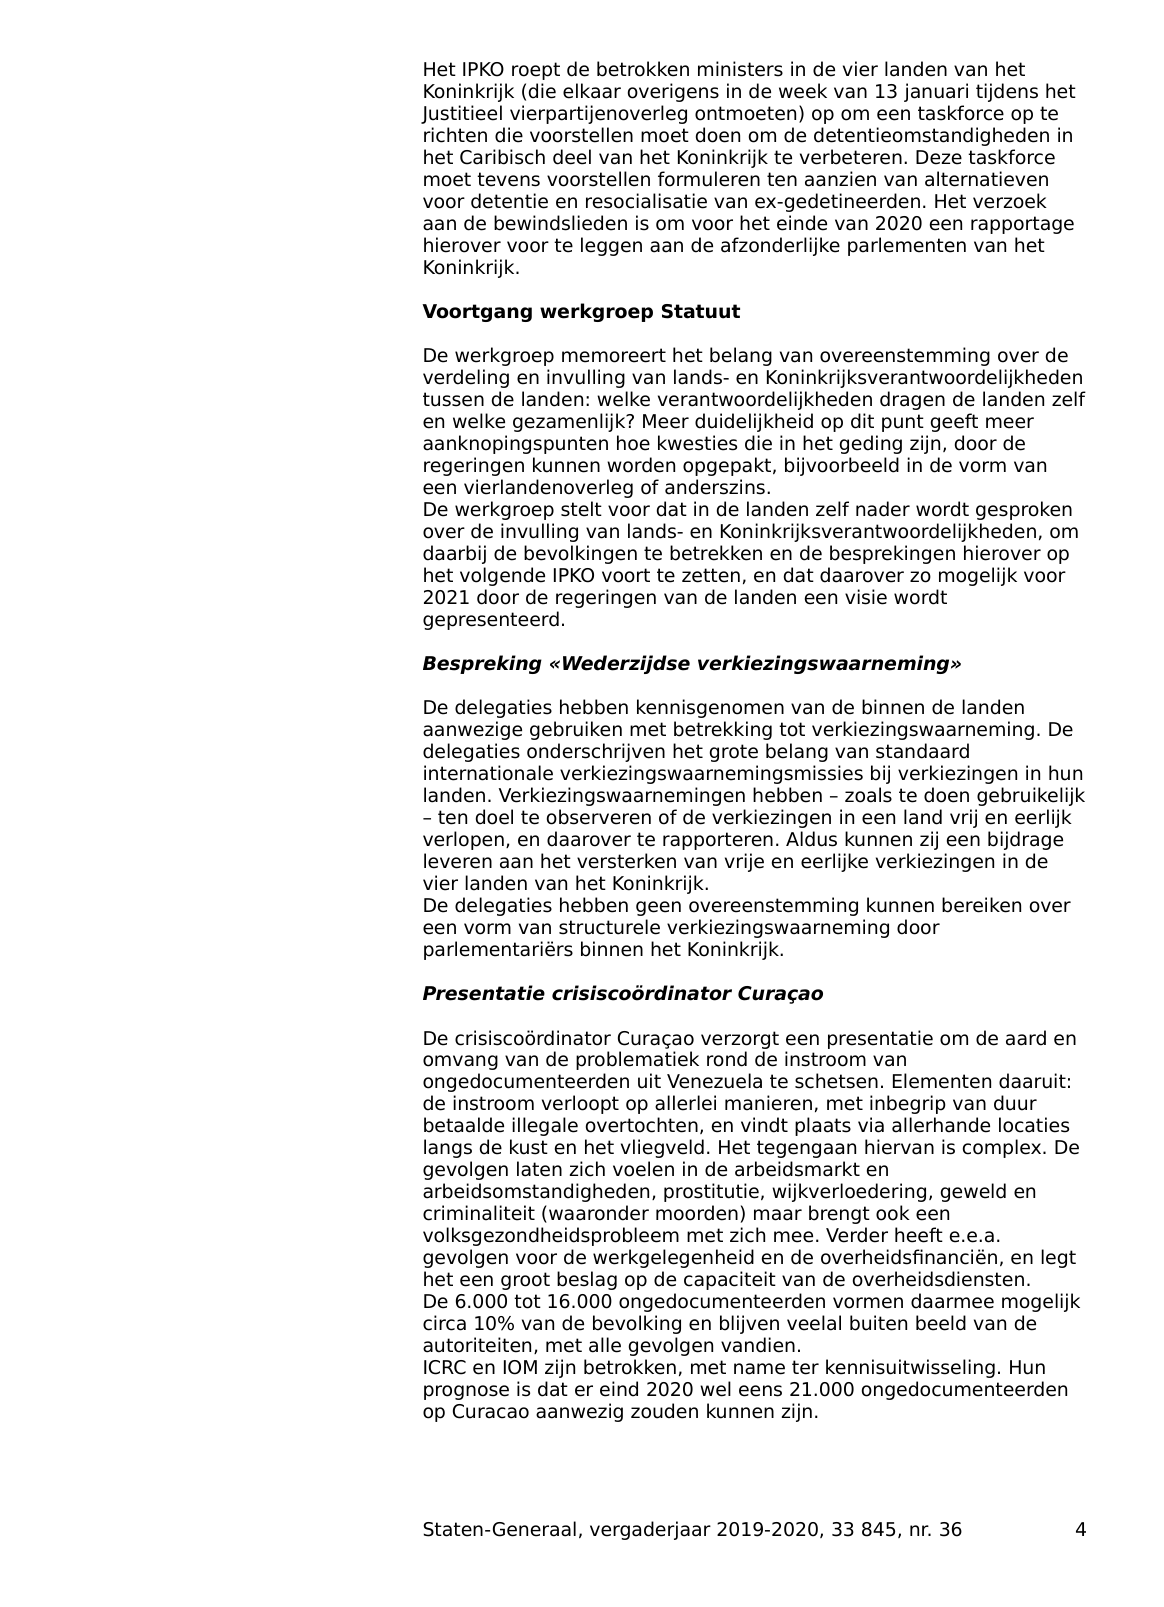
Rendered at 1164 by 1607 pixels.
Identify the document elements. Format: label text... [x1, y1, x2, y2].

text De delegaties hebben kennisgenomen van de binnen de landen aanwezige gebruiken met betrekking tot verkiezingswaarneming. De delegaties onderschrijven het grote belang van standaard internationale verkiezingswaarnemingsmissies bij verkiezingen in hun landen. Verkiezingswaarnemingen hebben – zoals te doen gebruikelijk – ten doel te observeren of de verkiezingen in een land vrij en eerlijk verlopen, en daarover te rapporteren. Aldus kunnen zij een bijdrage leveren aan het versterken van vrije en eerlijke verkiezingen in de vier landen van het Koninkrijk. [422, 697, 1087, 895]
subtitle Voortgang werkgroep Statuut [422, 301, 1087, 323]
text De delegaties hebben geen overeenstemming kunnen bereiken over een vorm van structurele verkiezingswaarneming door parlementariërs binnen het Koninkrijk. [422, 895, 1087, 961]
text De crisiscoördinator Curaçao verzorgt een presentatie om de aard en omvang van de problematiek rond de instroom van ongedocumenteerden uit Venezuela te schetsen. Elementen daaruit: de instroom verloopt op allerlei manieren, met inbegrip van duur betaalde illegale overtochten, en vindt plaats via allerhande locaties langs de kust en het vliegveld. Het tegengaan hiervan is complex. De gevolgen laten zich voelen in de arbeidsmarkt en arbeidsomstandigheden, prostitutie, wijkverloedering, geweld en criminaliteit (waaronder moorden) maar brengt ook een volksgezondheidsprobleem met zich mee. Verder heeft e.e.a. gevolgen voor de werkgelegenheid en de overheidsfinanciën, en legt het een groot beslag op de capaciteit van de overheidsdiensten. [422, 1027, 1087, 1291]
text De werkgroep stelt voor dat in de landen zelf nader wordt gesproken over de invulling van lands- en Koninkrijksverantwoordelijkheden, om daarbij de bevolkingen te betrekken en de besprekingen hierover op het volgende IPKO voort te zetten, en dat daarover zo mogelijk voor 2021 door de regeringen van de landen een visie wordt gepresenteerd. [422, 499, 1087, 631]
subtitle Presentatie crisiscoördinator Curaçao [422, 983, 1087, 1005]
text De 6.000 tot 16.000 ongedocumenteerden vormen daarmee mogelijk circa 10% van de bevolking en blijven veelal buiten beeld van de autoriteiten, met alle gevolgen vandien. [422, 1291, 1087, 1357]
text Het IPKO roept de betrokken ministers in de vier landen van het Koninkrijk (die elkaar overigens in de week van 13 januari tijdens het Justitieel vierpartijenoverleg ontmoeten) op om een taskforce op te richten die voorstellen moet doen om de detentieomstandigheden in het Caribisch deel van het Koninkrijk te verbeteren. Deze taskforce moet tevens voorstellen formuleren ten aanzien van alternatieven voor detentie en resocialisatie van ex-gedetineerden. Het verzoek aan de bewindslieden is om voor het einde van 2020 een rapportage hierover voor te leggen aan de afzonderlijke parlementen van het Koninkrijk. [422, 59, 1087, 279]
subtitle Bespreking «Wederzijdse verkiezingswaarneming» [422, 653, 1087, 675]
text ICRC en IOM zijn betrokken, met name ter kennisuitwisseling. Hun prognose is dat er eind 2020 wel eens 21.000 ongedocumenteerden op Curacao aanwezig zouden kunnen zijn. [422, 1357, 1087, 1423]
text De werkgroep memoreert het belang van overeenstemming over de verdeling en invulling van lands- en Koninkrijksverantwoordelijkheden tussen de landen: welke verantwoordelijkheden dragen de landen zelf en welke gezamenlijk? Meer duidelijkheid op dit punt geeft meer aanknopingspunten hoe kwesties die in het geding zijn, door de regeringen kunnen worden opgepakt, bijvoorbeeld in de vorm van een vierlandenoverleg of anderszins. [422, 345, 1087, 499]
